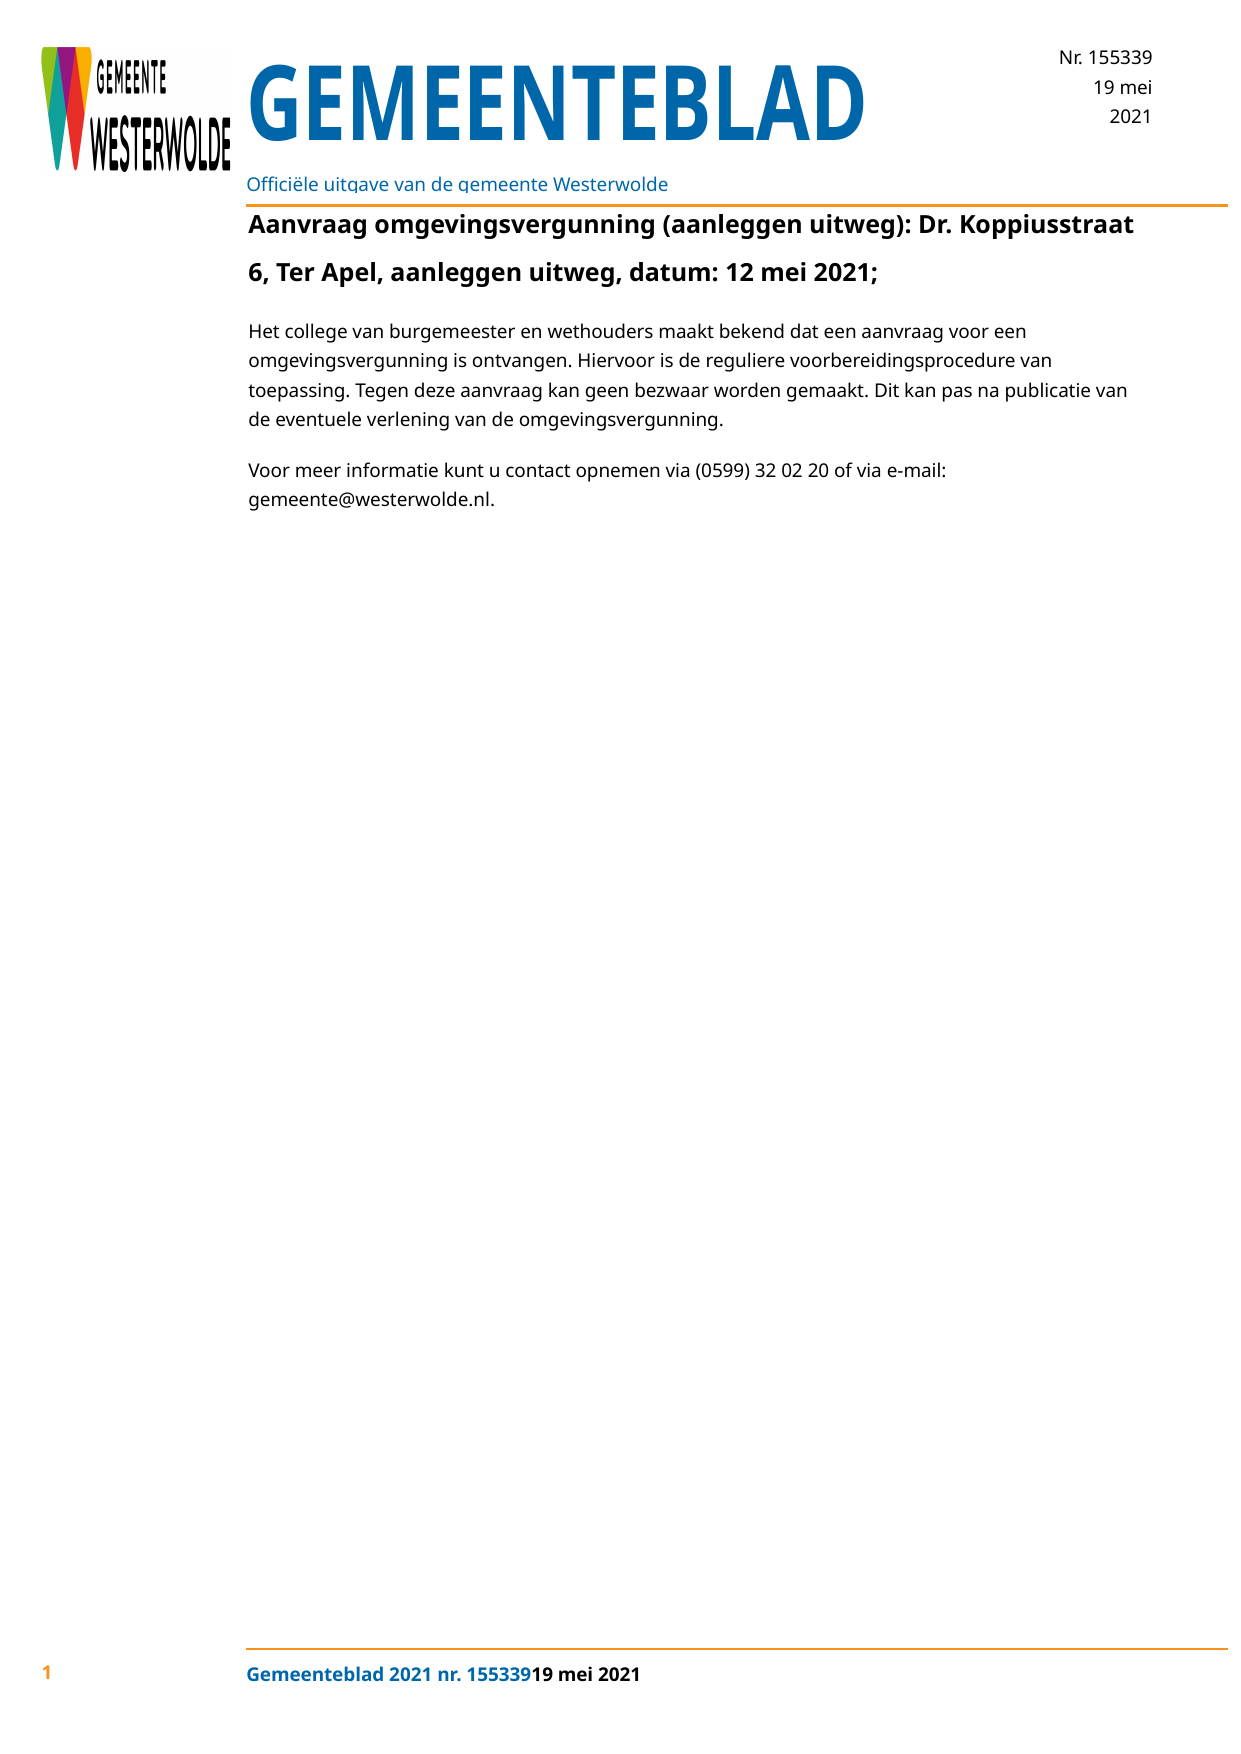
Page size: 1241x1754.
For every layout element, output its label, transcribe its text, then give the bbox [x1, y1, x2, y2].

text Aanvraag omgevingsvergunning (aanleggen uitweg): Dr. Koppiusstraat 6, Ter Apel, aanleggen uitweg, datum: 12 mei 2021; [248, 207, 1152, 288]
picture [41, 47, 231, 172]
text Het college van burgemeester en wethouders maakt bekend dat een aanvraag voor een omgevingsvergunning is ontvangen. Hiervoor is de reguliere voorbereidingsprocedure van toepassing. Tegen deze aanvraag kan geen bezwaar worden gemaakt. Dit kan pas na publicatie van de eventuele verlening van de omgevingsvergunning. [248, 318, 1152, 432]
text Voor meer informatie kunt u contact opnemen via (0599) 32 02 20 of via e-mail: gemeente@westerwolde.nl. [248, 457, 1152, 512]
